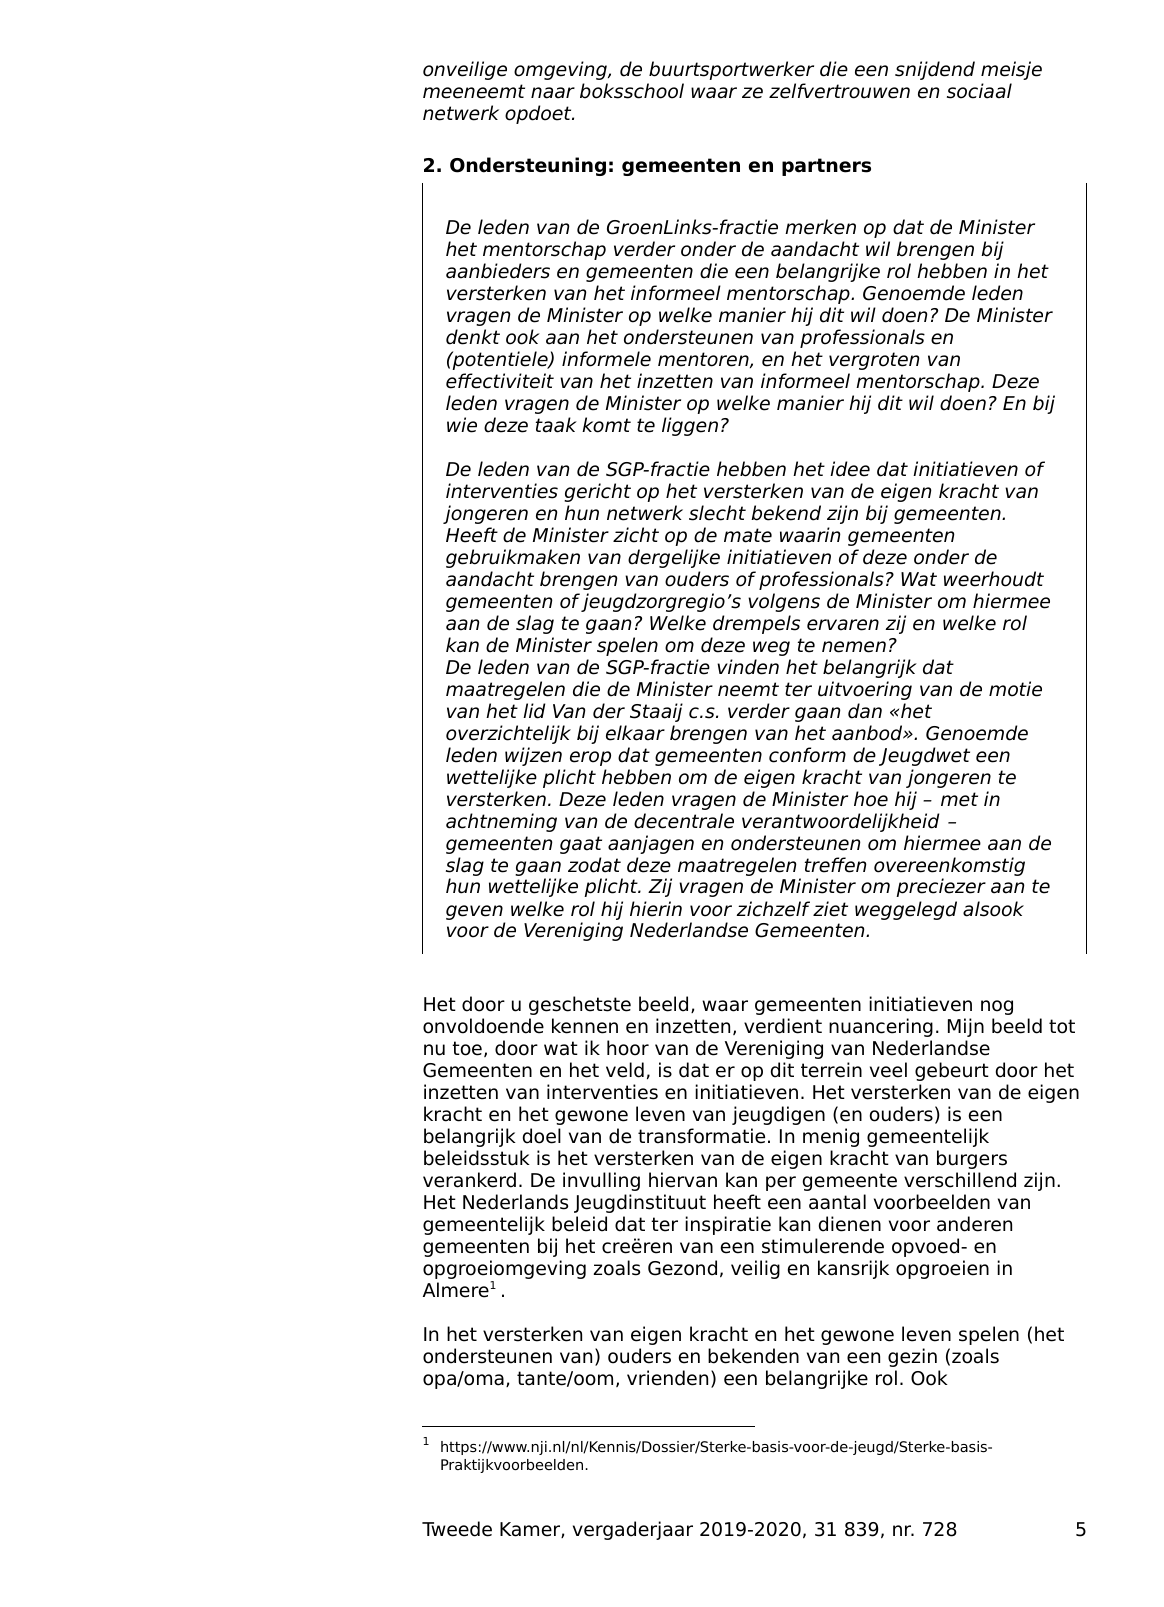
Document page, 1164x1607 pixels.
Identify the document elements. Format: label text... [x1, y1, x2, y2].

text onveilige omgeving, de buurtsportwerker die een snijdend meisje meeneemt naar boksschool waar ze zelfvertrouwen en sociaal netwerk opdoet. [422, 59, 1087, 125]
subtitle 2. Ondersteuning: gemeenten en partners [422, 155, 1087, 177]
text https://www.nji.nl/nl/Kennis/Dossier/Sterke-basis-voor-de-jeugd/Sterke-basis-Praktijkvoorbeelden. [422, 1435, 1087, 1474]
text Het door u geschetste beeld, waar gemeenten initiatieven nog onvoldoende kennen en inzetten, verdient nuancering. Mijn beeld tot nu toe, door wat ik hoor van de Vereniging van Nederlandse Gemeenten en het veld, is dat er op dit terrein veel gebeurt door het inzetten van interventies en initiatieven. Het versterken van de eigen kracht en het gewone leven van jeugdigen (en ouders) is een belangrijk doel van de transformatie. In menig gemeentelijk beleidsstuk is het versterken van de eigen kracht van burgers verankerd. De invulling hiervan kan per gemeente verschillend zijn. Het Nederlands Jeugdinstituut heeft een aantal voorbeelden van gemeentelijk beleid dat ter inspiratie kan dienen voor anderen gemeenten bij het creëren van een stimulerende opvoed- en opgroeiomgeving zoals Gezond, veilig en kansrijk opgroeien in Almere. [422, 994, 1087, 1302]
text In het versterken van eigen kracht en het gewone leven spelen (het ondersteunen van) ouders en bekenden van een gezin (zoals opa/oma, tante/oom, vrienden) een belangrijke rol. Ook [422, 1324, 1087, 1390]
table_header De leden van de GroenLinks-fractie merken op dat de Minister het mentorschap verder onder de aandacht wil brengen bij aanbieders en gemeenten die een belangrijke rol hebben in het versterken van het informeel mentorschap. Genoemde leden vragen de Minister op welke manier hij dit wil doen? De Minister denkt ook aan het ondersteunen van professionals en (potentiele) informele mentoren, en het vergroten van effectiviteit van het inzetten van informeel mentorschap. Deze leden vragen de Minister op welke manier hij dit wil doen? En bij wie deze taak komt te liggen? De leden van de SGP-fractie hebben het idee dat initiatieven of interventies gericht op het versterken van de eigen kracht van jongeren en hun netwerk slecht bekend zijn bij gemeenten. Heeft de Minister zicht op de mate waarin gemeenten gebruikmaken van dergelijke initiatieven of deze onder de aandacht brengen van ouders of professionals? Wat weerhoudt gemeenten of jeugdzorgregio’s volgens de Minister om hiermee aan de slag te gaan? Welke drempels ervaren zij en welke rol kan de Minister spelen om deze weg te nemen? De leden van de SGP-fractie vinden het belangrijk dat maatregelen die de Minister neemt ter uitvoering van de motie van het lid Van der Staaij c.s. verder gaan dan «het overzichtelijk bij elkaar brengen van het aanbod». Genoemde leden wijzen erop dat gemeenten conform de Jeugdwet een wettelijke plicht hebben om de eigen kracht van jongeren te versterken. Deze leden vragen de Minister hoe hij – met in achtneming van de decentrale verantwoordelijkheid – gemeenten gaat aanjagen en ondersteunen om hiermee aan de slag te gaan zodat deze maatregelen treffen overeenkomstig hun wettelijke plicht. Zij vragen de Minister om preciezer aan te geven welke rol hij hierin voor zichzelf ziet weggelegd alsook voor de Vereniging Nederlandse Gemeenten. [423, 183, 1086, 954]
